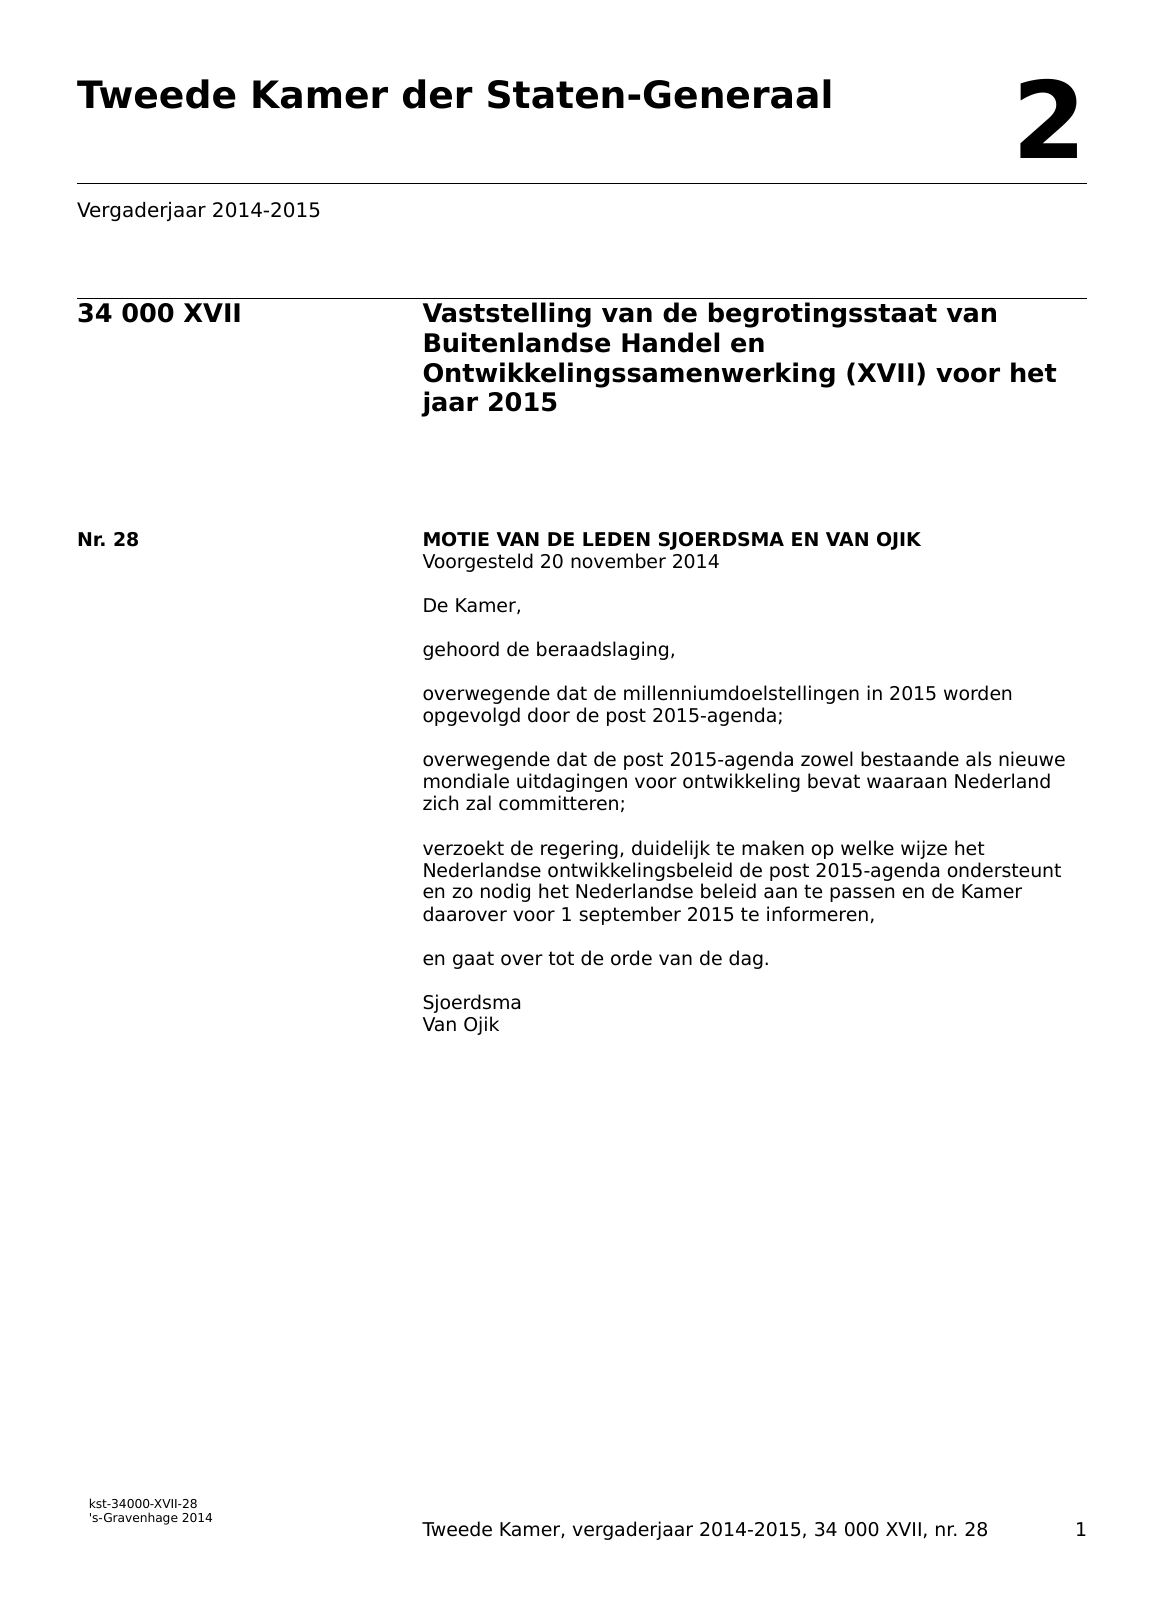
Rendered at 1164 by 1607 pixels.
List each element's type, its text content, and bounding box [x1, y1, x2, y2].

text gehoord de beraadslaging, [422, 639, 1087, 661]
text overwegende dat de post 2015-agenda zowel bestaande als nieuwe mondiale uitdagingen voor ontwikkeling bevat waaraan Nederland zich zal committeren; [422, 749, 1087, 815]
text overwegende dat de millenniumdoelstellingen in 2015 worden opgevolgd door de post 2015-agenda; [422, 683, 1087, 727]
text kst-34000-XVII-28 [88, 1497, 323, 1511]
text De Kamer, [422, 595, 1087, 617]
table_cell Vergaderjaar 2014-2015 [77, 184, 1087, 298]
table_header 2 [886, 59, 1087, 183]
text Sjoerdsma [422, 992, 1087, 1014]
text verzoekt de regering, duidelijk te maken op welke wijze het Nederlandse ontwikkelingsbeleid de post 2015-agenda ondersteunt en zo nodig het Nederlandse beleid aan te passen en de Kamer daarover voor 1 september 2015 te informeren, [422, 837, 1087, 925]
text Voorgesteld 20 november 2014 [422, 551, 1087, 573]
text Van Ojik [422, 1014, 1087, 1036]
text 's-Gravenhage 2014 [88, 1511, 323, 1525]
subtitle Nr. 28 MOTIE VAN DE LEDEN SJOERDSMA EN VAN OJIK [77, 529, 1087, 551]
table_header Tweede Kamer der Staten-Generaal [77, 59, 886, 183]
text en gaat over tot de orde van de dag. [422, 948, 1087, 969]
subtitle 34 000 XVII Vaststelling van de begrotingsstaat van Buitenlandse Handel en Ontwikkelingssamenwerking (XVII) voor het jaar 2015 [77, 299, 1087, 418]
